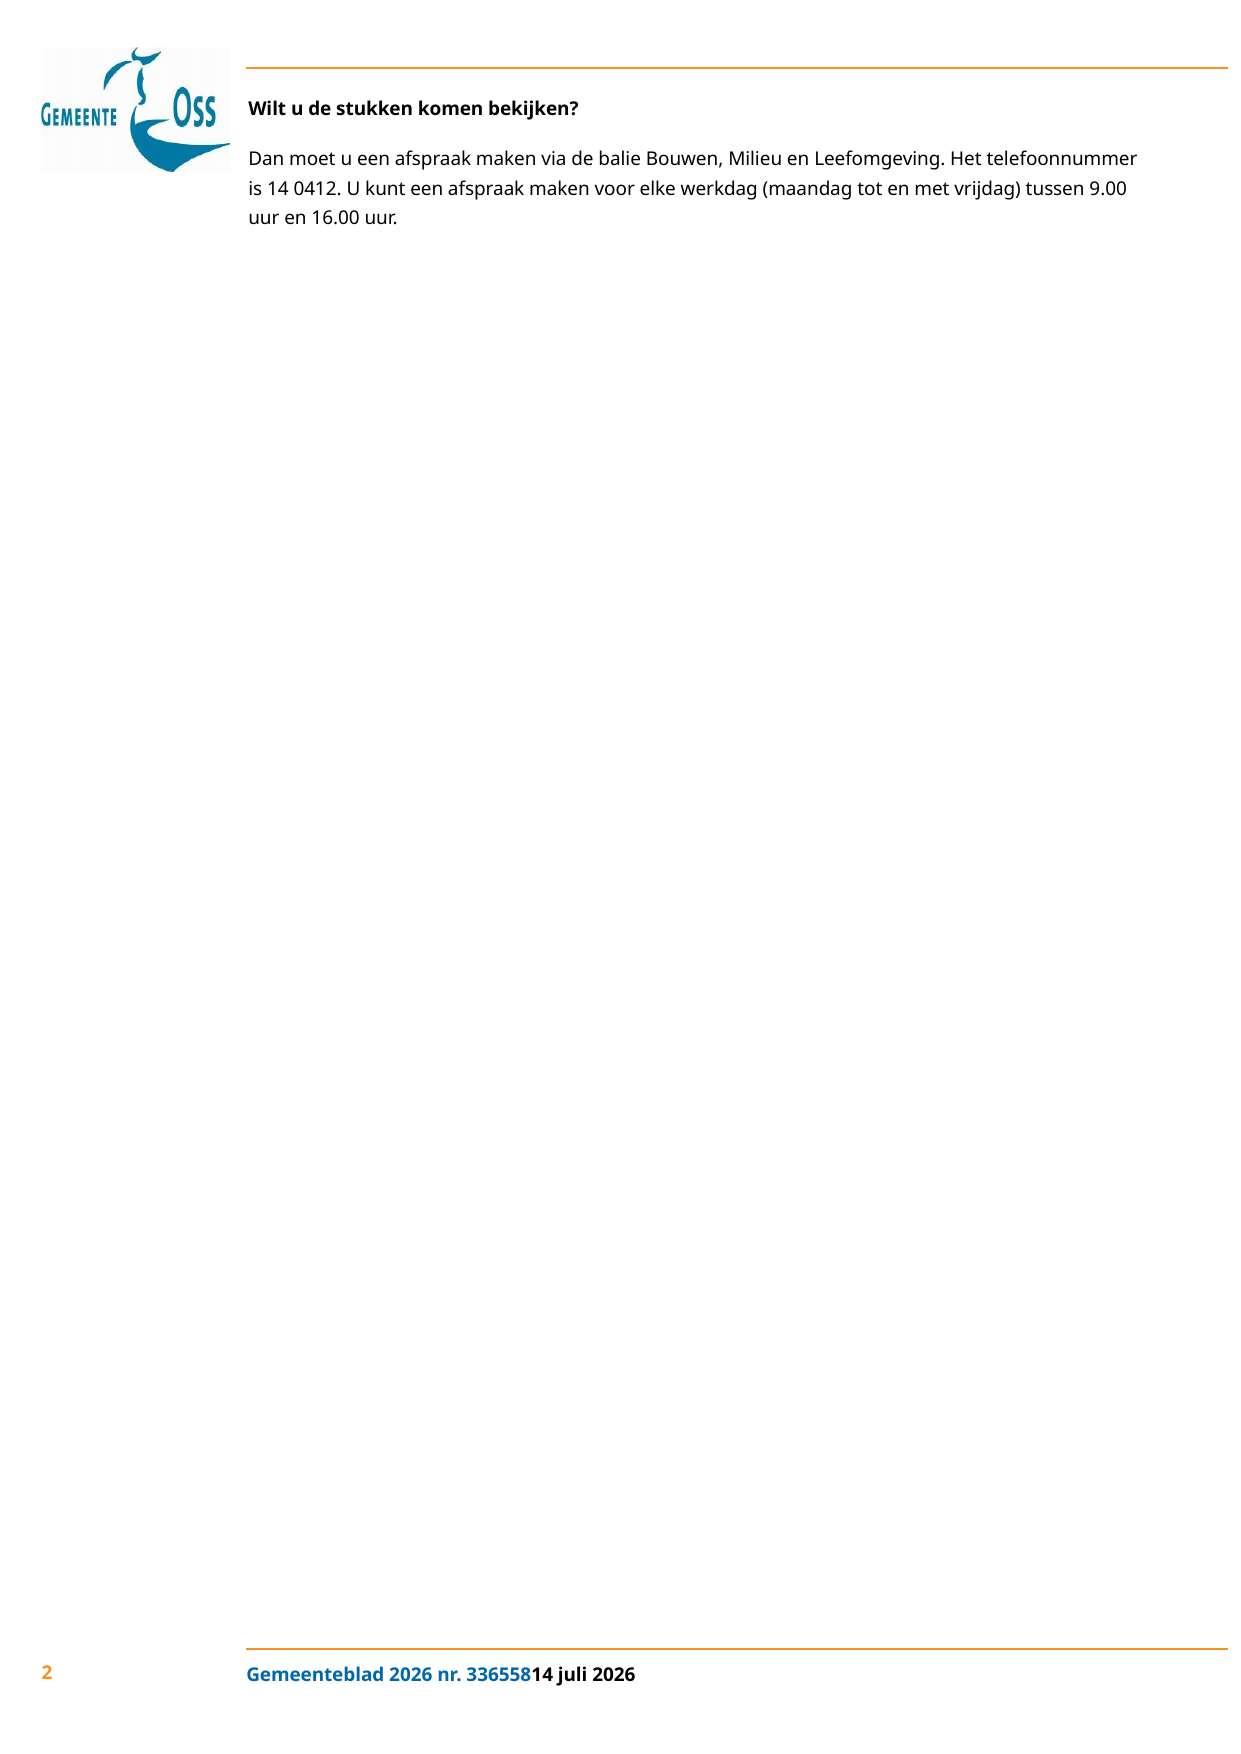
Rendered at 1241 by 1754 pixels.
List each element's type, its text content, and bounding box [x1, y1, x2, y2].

text Wilt u de stukken komen bekijken? [248, 95, 1152, 121]
picture [41, 47, 231, 172]
text Dan moet u een afspraak maken via de balie Bouwen, Milieu en Leefomgeving. Het telefoonnummer is 14 0412. U kunt een afspraak maken voor elke werkdag (maandag tot en met vrijdag) tussen 9.00 uur en 16.00 uur. [248, 145, 1152, 230]
